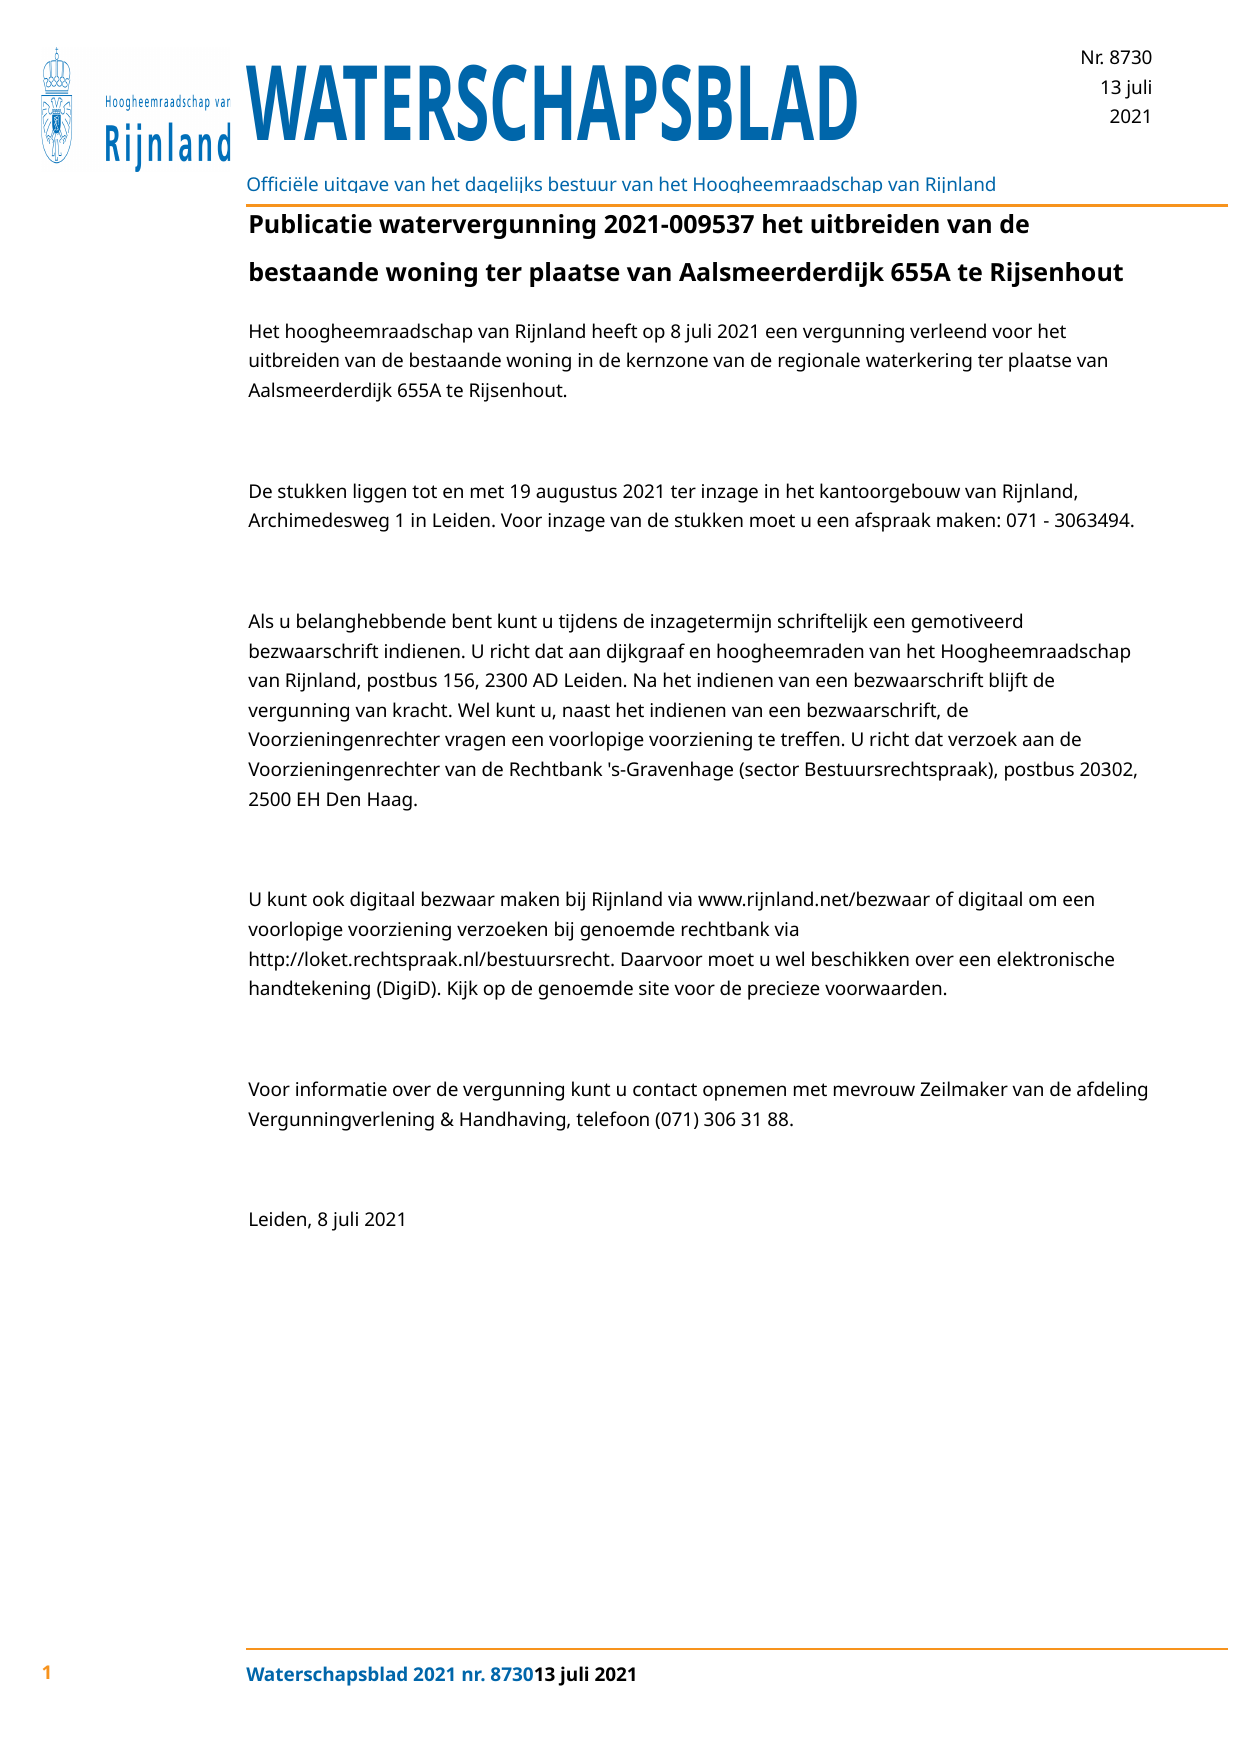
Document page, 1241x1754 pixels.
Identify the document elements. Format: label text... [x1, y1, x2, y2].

text Leiden, 8 juli 2021 [248, 1207, 1152, 1232]
picture [41, 47, 231, 172]
text De stukken liggen tot en met 19 augustus 2021 ter inzage in het kantoorgebouw van Rijnland, Archimedesweg 1 in Leiden. Voor inzage van de stukken moet u een afspraak maken: 071 - 3063494. [248, 478, 1152, 533]
text Het hoogheemraadschap van Rijnland heeft op 8 juli 2021 een vergunning verleend voor het uitbreiden van de bestaande woning in de kernzone van de regionale waterkering ter plaatse van Aalsmeerderdijk 655A te Rijsenhout. [248, 318, 1152, 403]
text Voor informatie over de vergunning kunt u contact opnemen met mevrouw Zeilmaker van de afdeling Vergunningverlening & Handhaving, telefoon (071) 306 31 88. [248, 1076, 1152, 1132]
text Publicatie watervergunning 2021-009537 het uitbreiden van de bestaande woning ter plaatse van Aalsmeerderdijk 655A te Rijsenhout [248, 207, 1152, 288]
text Als u belanghebbende bent kunt u tijdens de inzagetermijn schriftelijk een gemotiveerd bezwaarschrift indienen. U richt dat aan dijkgraaf en hoogheemraden van het Hoogheemraadschap van Rijnland, postbus 156, 2300 AD Leiden. Na het indienen van een bezwaarschrift blijft de vergunning van kracht. Wel kunt u, naast het indienen van een bezwaarschrift, de Voorzieningenrechter vragen een voorlopige voorziening te treffen. U richt dat verzoek aan de Voorzieningenrechter van de Rechtbank 's-Gravenhage (sector Bestuursrechtspraak), postbus 20302, 2500 EH Den Haag. [248, 608, 1152, 812]
text U kunt ook digitaal bezwaar maken bij Rijnland via www.rijnland.net/bezwaar of digitaal om een voorlopige voorziening verzoeken bij genoemde rechtbank via http://loket.rechtspraak.nl/bestuursrecht. Daarvoor moet u wel beschikken over een elektronische handtekening (DigiD). Kijk op de genoemde site voor de precieze voorwaarden. [248, 887, 1152, 1001]
